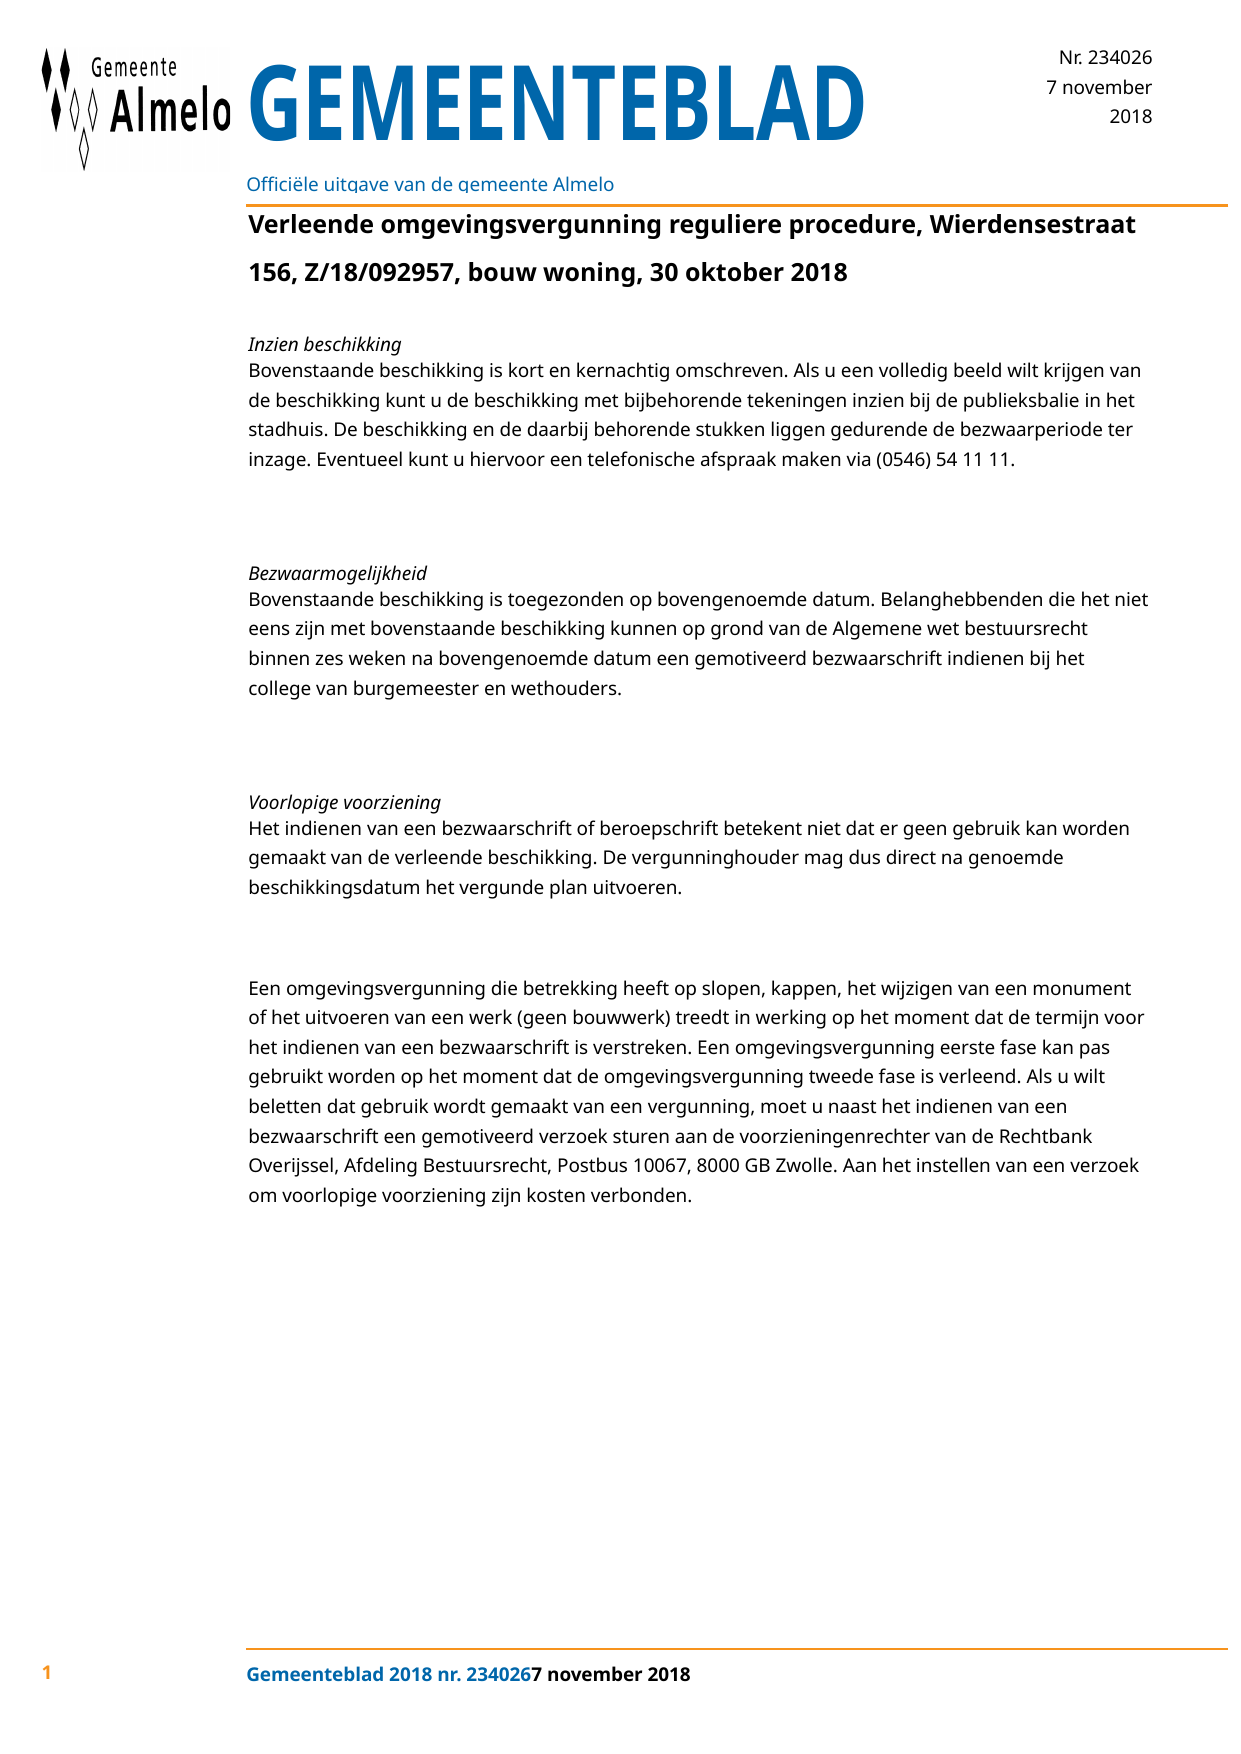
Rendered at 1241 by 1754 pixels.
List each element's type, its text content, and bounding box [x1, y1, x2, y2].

text Voorlopige voorziening [248, 789, 1152, 815]
text Een omgevingsvergunning die betrekking heeft op slopen, kappen, het wijzigen van een monument of het uitvoeren van een werk (geen bouwwerk) treedt in werking op het moment dat de termijn voor het indienen van een bezwaarschrift is verstreken. Een omgevingsvergunning eerste fase kan pas gebruikt worden op het moment dat de omgevingsvergunning tweede fase is verleend. Als u wilt beletten dat gebruik wordt gemaakt van een vergunning, moet u naast het indienen van een bezwaarschrift een gemotiveerd verzoek sturen aan de voorzieningenrechter van de Rechtbank Overijssel, Afdeling Bestuursrecht, Postbus 10067, 8000 GB Zwolle. Aan het instellen van een verzoek om voorlopige voorziening zijn kosten verbonden. [248, 975, 1152, 1208]
text Bezwaarmogelijkheid [248, 560, 1152, 586]
text Het indienen van een bezwaarschrift of beroepschrift betekent niet dat er geen gebruik kan worden gemaakt van de verleende beschikking. De vergunninghouder mag dus direct na genoemde beschikkingsdatum het vergunde plan uitvoeren. [248, 815, 1152, 900]
text Verleende omgevingsvergunning reguliere procedure, Wierdensestraat 156, Z/18/092957, bouw woning, 30 oktober 2018 [248, 207, 1152, 288]
text Bovenstaande beschikking is kort en kernachtig omschreven. Als u een volledig beeld wilt krijgen van de beschikking kunt u de beschikking met bijbehorende tekeningen inzien bij de publieksbalie in het stadhuis. De beschikking en de daarbij behorende stukken liggen gedurende de bezwaarperiode ter inzage. Eventueel kunt u hiervoor een telefonische afspraak maken via (0546) 54 11 11. [248, 357, 1152, 472]
text Bovenstaande beschikking is toegezonden op bovengenoemde datum. Belanghebbenden die het niet eens zijn met bovenstaande beschikking kunnen op grond van de Algemene wet bestuursrecht binnen zes weken na bovengenoemde datum een gemotiveerd bezwaarschrift indienen bij het college van burgemeester en wethouders. [248, 586, 1152, 701]
text Inzien beschikking [248, 331, 1152, 357]
picture [41, 47, 231, 172]
